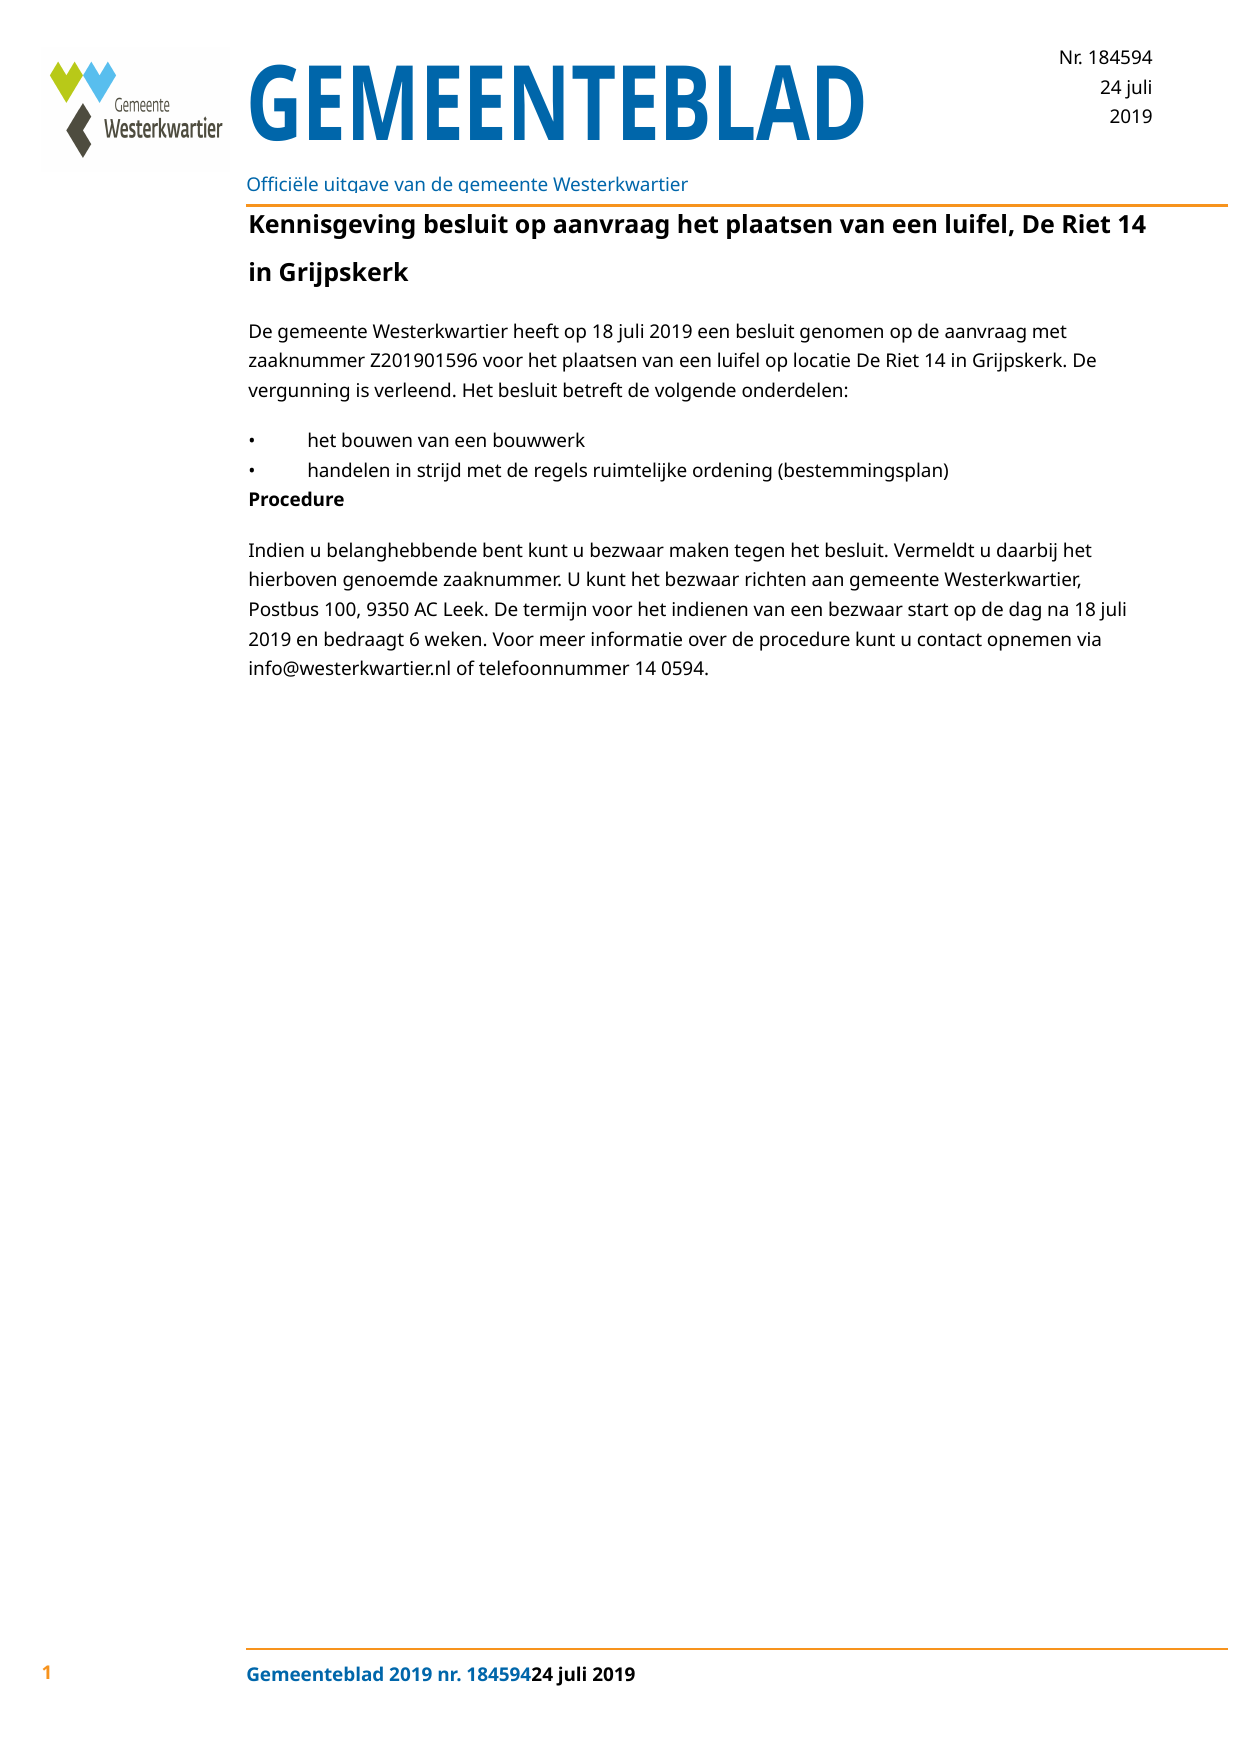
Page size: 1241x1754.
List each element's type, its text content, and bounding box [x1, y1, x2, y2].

text De gemeente Westerkwartier heeft op 18 juli 2019 een besluit genomen op de aanvraag met zaaknummer Z201901596 voor het plaatsen van een luifel op locatie De Riet 14 in Grijpskerk. De vergunning is verleend. Het besluit betreft de volgende onderdelen: [248, 318, 1152, 403]
list het bouwen van een bouwwerk [248, 427, 1152, 453]
text Indien u belanghebbende bent kunt u bezwaar maken tegen het besluit. Vermeldt u daarbij het hierboven genoemde zaaknummer. U kunt het bezwaar richten aan gemeente Westerkwartier, Postbus 100, 9350 AC Leek. De termijn voor het indienen van een bezwaar start op de dag na 18 juli 2019 en bedraagt 6 weken. Voor meer informatie over de procedure kunt u contact opnemen via info@westerkwartier.nl of telefoonnummer 14 0594. [248, 537, 1152, 681]
picture [41, 47, 231, 172]
text Procedure [248, 487, 1152, 512]
list handelen in strijd met de regels ruimtelijke ordening (bestemmingsplan) [248, 457, 1152, 483]
text Kennisgeving besluit op aanvraag het plaatsen van een luifel, De Riet 14 in Grijpskerk [248, 207, 1152, 288]
